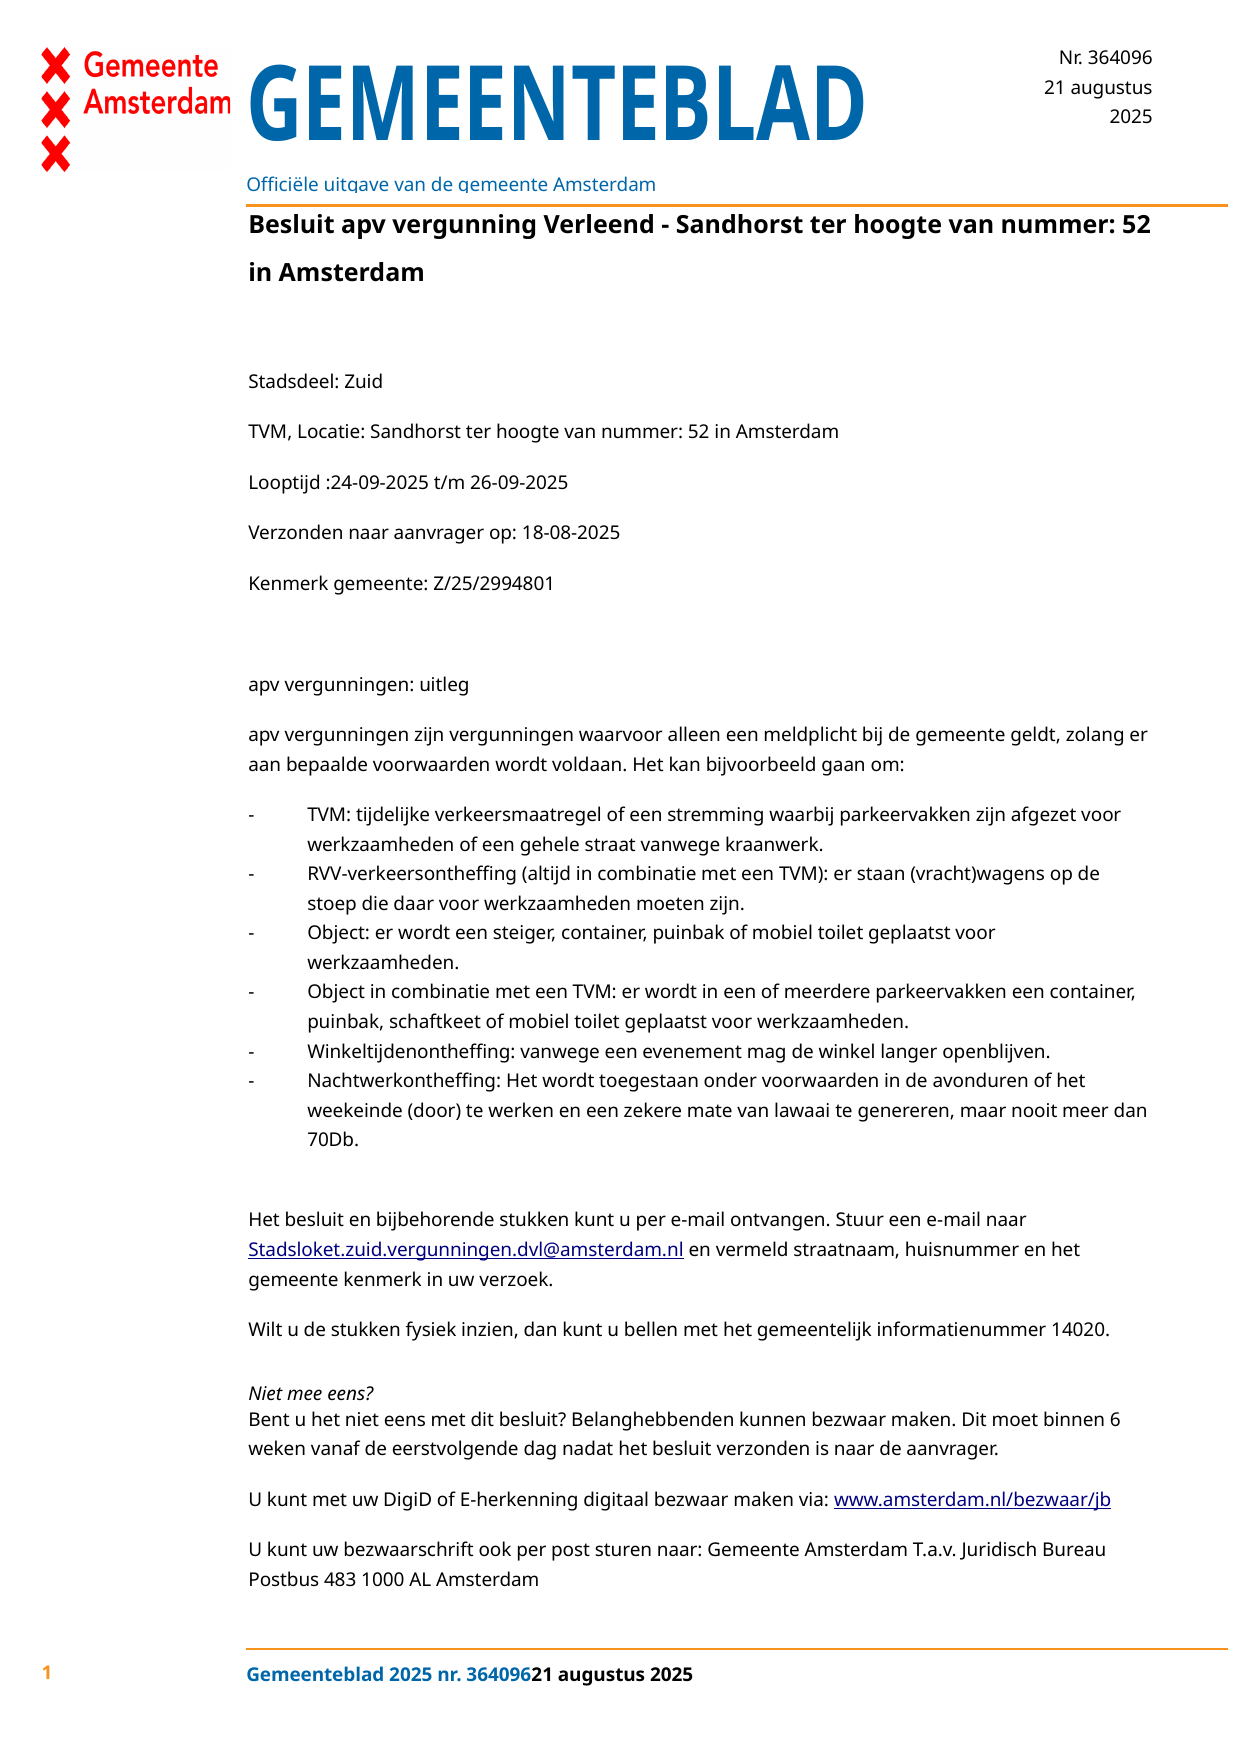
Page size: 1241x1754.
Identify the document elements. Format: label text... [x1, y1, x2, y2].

text apv vergunningen: uitleg [248, 671, 1152, 697]
text Bent u het niet eens met dit besluit? Belanghebbenden kunnen bezwaar maken. Dit moet binnen 6 weken vanaf de eerstvolgende dag nadat het besluit verzonden is naar de aanvrager. [248, 1406, 1152, 1461]
text Niet mee eens? [248, 1380, 1152, 1406]
list TVM: tijdelijke verkeersmaatregel of een stremming waarbij parkeervakken zijn afgezet voor werkzaamheden of een gehele straat vanwege kraanwerk. [248, 801, 1152, 857]
list Winkeltijdenontheffing: vanwege een evenement mag de winkel langer openblijven. [248, 1038, 1152, 1064]
list RVV-verkeersontheffing (altijd in combinatie met een TVM): er staan (vracht)wagens op de stoep die daar voor werkzaamheden moeten zijn. [248, 860, 1152, 916]
list Object in combinatie met een TVM: er wordt in een of meerdere parkeervakken een container, puinbak, schaftkeet of mobiel toilet geplaatst voor werkzaamheden. [248, 979, 1152, 1034]
list Nachtwerkontheffing: Het wordt toegestaan onder voorwaarden in de avonduren of het weekeinde (door) te werken en een zekere mate van lawaai te genereren, maar nooit meer dan 70Db. [248, 1067, 1152, 1152]
text Looptijd :24-09-2025 t/m 26-09-2025 [248, 469, 1152, 495]
text U kunt uw bezwaarschrift ook per post sturen naar: Gemeente Amsterdam T.a.v. Juridisch Bureau Postbus 483 1000 AL Amsterdam [248, 1536, 1152, 1592]
text U kunt met uw DigiD of E-herkenning digitaal bezwaar maken via: www.amsterdam.nl/bezwaar/jb [248, 1486, 1152, 1512]
text Wilt u de stukken fysiek inzien, dan kunt u bellen met het gemeentelijk informatienummer 14020. [248, 1316, 1152, 1342]
text apv vergunningen zijn vergunningen waarvoor alleen een meldplicht bij de gemeente geldt, zolang er aan bepaalde voorwaarden wordt voldaan. Het kan bijvoorbeeld gaan om: [248, 721, 1152, 777]
text Het besluit en bijbehorende stukken kunt u per e-mail ontvangen. Stuur een e-mail naar Stadsloket.zuid.vergunningen.dvl@amsterdam.nl en vermeld straatnaam, huisnummer en het gemeente kenmerk in uw verzoek. [248, 1207, 1152, 1292]
text TVM, Locatie: Sandhorst ter hoogte van nummer: 52 in Amsterdam [248, 419, 1152, 444]
list Object: er wordt een steiger, container, puinbak of mobiel toilet geplaatst voor werkzaamheden. [248, 919, 1152, 975]
text Kenmerk gemeente: Z/25/2994801 [248, 570, 1152, 596]
text Verzonden naar aanvrager op: 18-08-2025 [248, 519, 1152, 545]
text Besluit apv vergunning Verleend - Sandhorst ter hoogte van nummer: 52 in Amsterdam [248, 207, 1152, 288]
text Stadsdeel: Zuid [248, 368, 1152, 394]
picture [41, 47, 231, 172]
